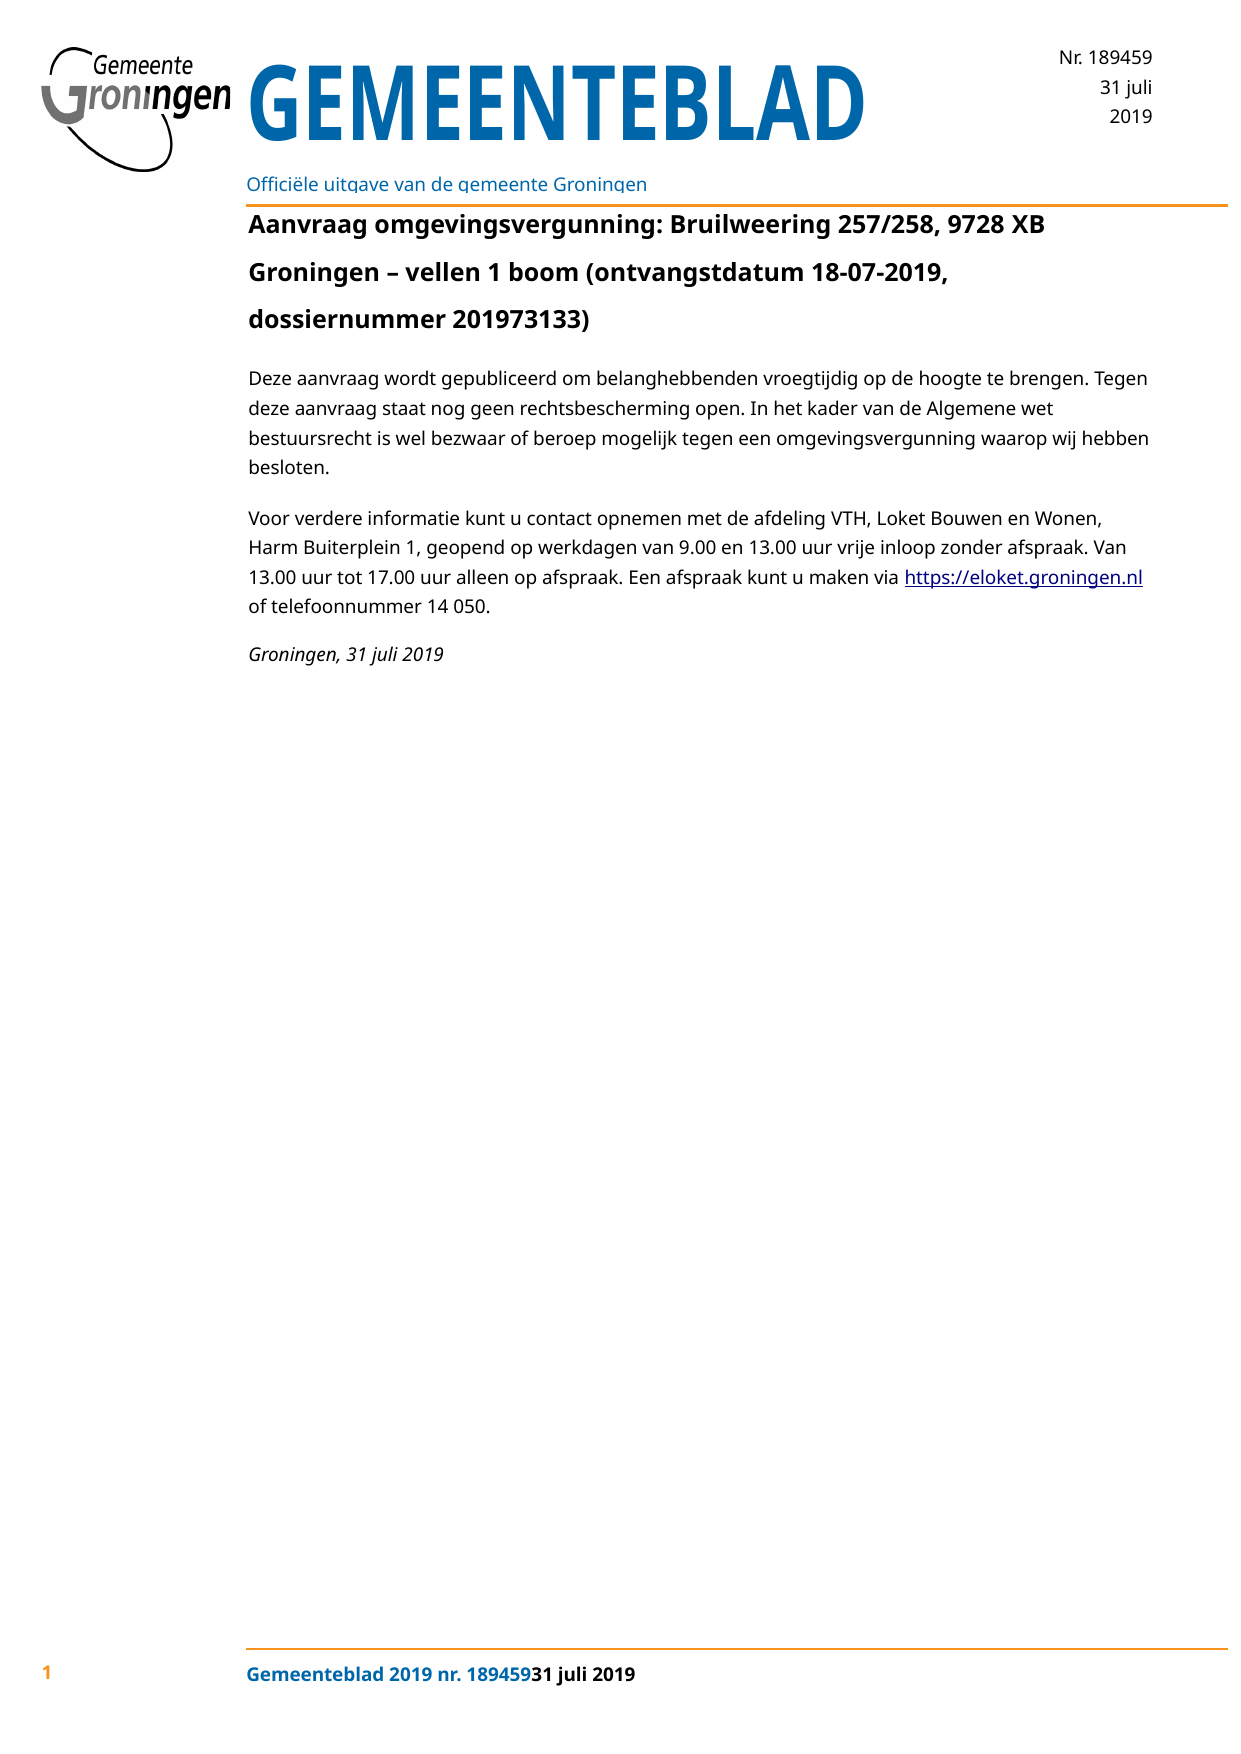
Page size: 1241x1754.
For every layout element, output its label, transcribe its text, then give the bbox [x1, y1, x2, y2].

text Groningen, 31 juli 2019 [248, 641, 1152, 667]
text Voor verdere informatie kunt u contact opnemen met de afdeling VTH, Loket Bouwen en Wonen, Harm Buiterplein 1, geopend op werkdagen van 9.00 en 13.00 uur vrije inloop zonder afspraak. Van 13.00 uur tot 17.00 uur alleen op afspraak. Een afspraak kunt u maken via https://eloket.groningen.nl of telefoonnummer 14 050. [248, 505, 1152, 619]
picture [41, 47, 231, 172]
text Aanvraag omgevingsvergunning: Bruilweering 257/258, 9728 XB Groningen – vellen 1 boom (ontvangstdatum 18-07-2019, dossiernummer 201973133) [248, 207, 1152, 336]
text Deze aanvraag wordt gepubliceerd om belanghebbenden vroegtijdig op de hoogte te brengen. Tegen deze aanvraag staat nog geen rechtsbescherming open. In het kader van de Algemene wet bestuursrecht is wel bezwaar of beroep mogelijk tegen een omgevingsvergunning waarop wij hebben besloten. [248, 366, 1152, 480]
